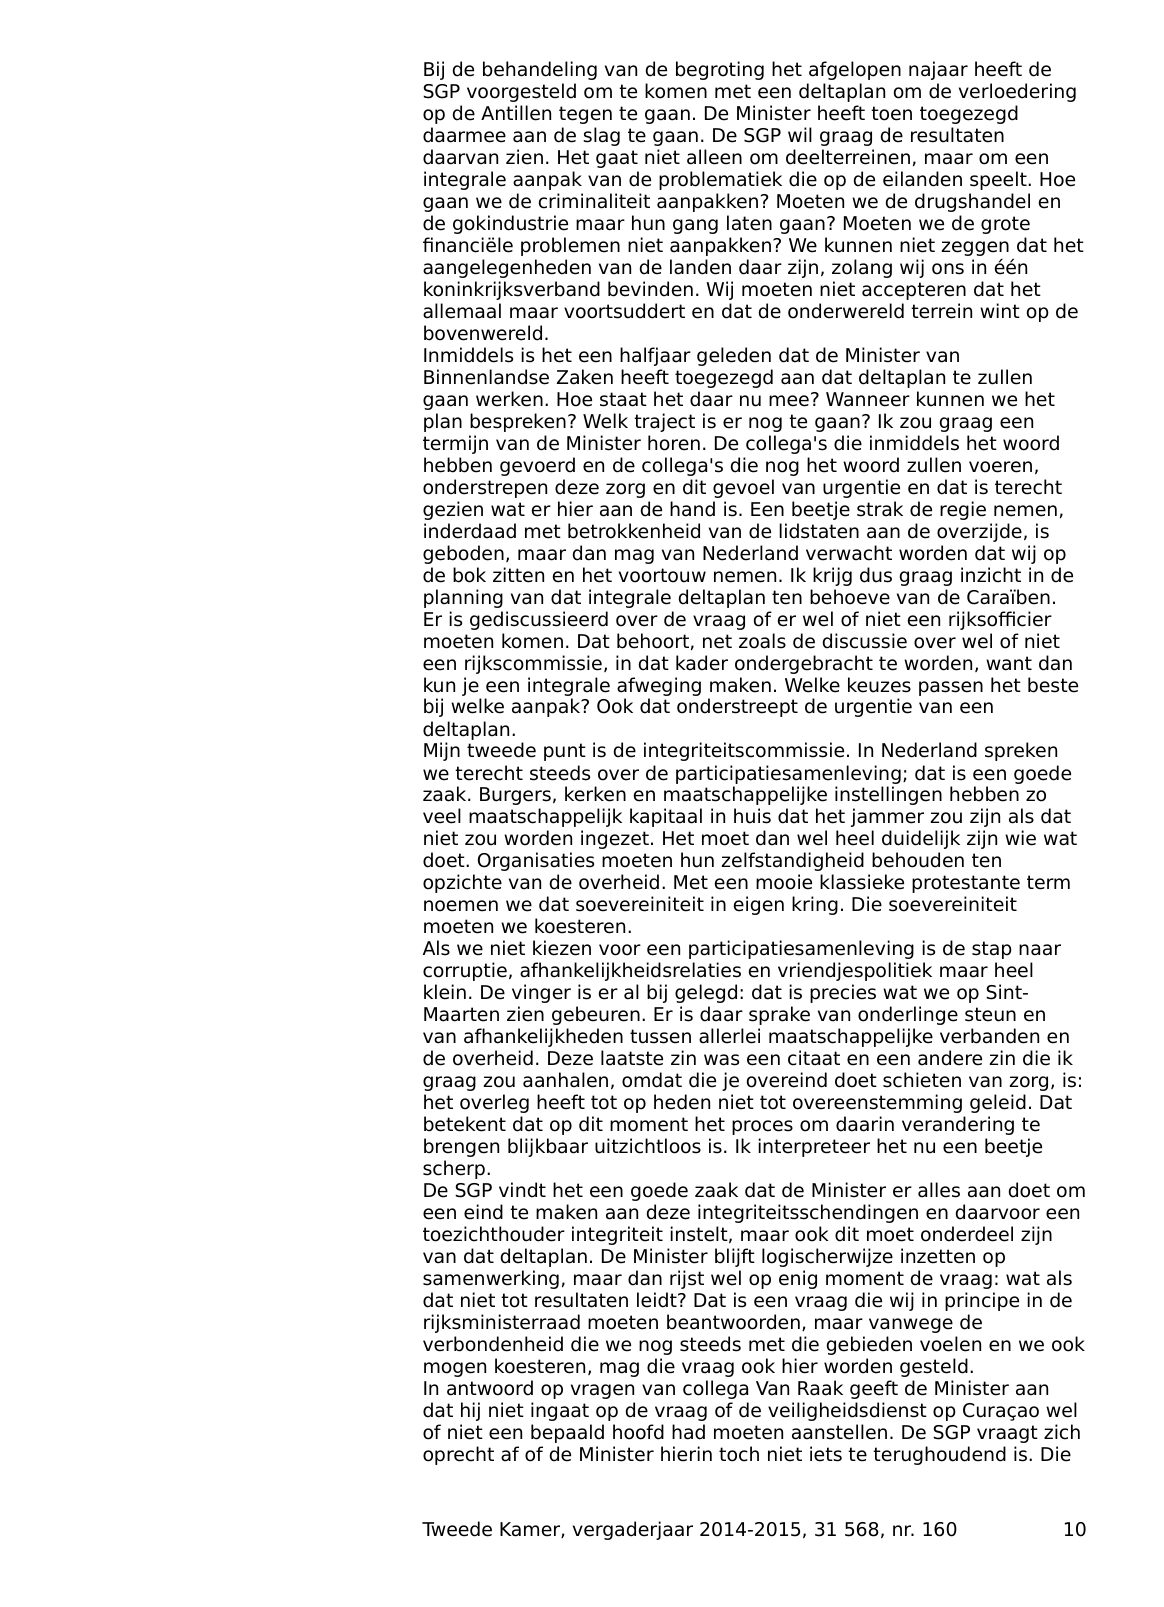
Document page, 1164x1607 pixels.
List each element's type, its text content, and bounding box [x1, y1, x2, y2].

text Mijn tweede punt is de integriteitscommissie. In Nederland spreken we terecht steeds over de participatiesamenleving; dat is een goede zaak. Burgers, kerken en maatschappelijke instellingen hebben zo veel maatschappelijk kapitaal in huis dat het jammer zou zijn als dat niet zou worden ingezet. Het moet dan wel heel duidelijk zijn wie wat doet. Organisaties moeten hun zelfstandigheid behouden ten opzichte van de overheid. Met een mooie klassieke protestante term noemen we dat soevereiniteit in eigen kring. Die soevereiniteit moeten we koesteren. [422, 740, 1087, 938]
text Als we niet kiezen voor een participatiesamenleving is de stap naar corruptie, afhankelijkheidsrelaties en vriendjespolitiek maar heel klein. De vinger is er al bij gelegd: dat is precies wat we op Sint-Maarten zien gebeuren. Er is daar sprake van onderlinge steun en van afhankelijkheden tussen allerlei maatschappelijke verbanden en de overheid. Deze laatste zin was een citaat en een andere zin die ik graag zou aanhalen, omdat die je overeind doet schieten van zorg, is: het overleg heeft tot op heden niet tot overeenstemming geleid. Dat betekent dat op dit moment het proces om daarin verandering te brengen blijkbaar uitzichtloos is. Ik interpreteer het nu een beetje scherp. [422, 938, 1087, 1180]
text Er is gediscussieerd over de vraag of er wel of niet een rijksofficier moeten komen. Dat behoort, net zoals de discussie over wel of niet een rijkscommissie, in dat kader ondergebracht te worden, want dan kun je een integrale afweging maken. Welke keuzes passen het beste bij welke aanpak? Ook dat onderstreept de urgentie van een deltaplan. [422, 608, 1087, 740]
text De SGP vindt het een goede zaak dat de Minister er alles aan doet om een eind te maken aan deze integriteitsschendingen en daarvoor een toezichthouder integriteit instelt, maar ook dit moet onderdeel zijn van dat deltaplan. De Minister blijft logischerwijze inzetten op samenwerking, maar dan rijst wel op enig moment de vraag: wat als dat niet tot resultaten leidt? Dat is een vraag die wij in principe in de rijksministerraad moeten beantwoorden, maar vanwege de verbondenheid die we nog steeds met die gebieden voelen en we ook mogen koesteren, mag die vraag ook hier worden gesteld. [422, 1180, 1087, 1378]
text In antwoord op vragen van collega Van Raak geeft de Minister aan dat hij niet ingaat op de vraag of de veiligheidsdienst op Curaçao wel of niet een bepaald hoofd had moeten aanstellen. De SGP vraagt zich oprecht af of de Minister hierin toch niet iets te terughoudend is. Die [422, 1378, 1087, 1466]
text Inmiddels is het een halfjaar geleden dat de Minister van Binnenlandse Zaken heeft toegezegd aan dat deltaplan te zullen gaan werken. Hoe staat het daar nu mee? Wanneer kunnen we het plan bespreken? Welk traject is er nog te gaan? Ik zou graag een termijn van de Minister horen. De collega's die inmiddels het woord hebben gevoerd en de collega's die nog het woord zullen voeren, onderstrepen deze zorg en dit gevoel van urgentie en dat is terecht gezien wat er hier aan de hand is. Een beetje strak de regie nemen, inderdaad met betrokkenheid van de lidstaten aan de overzijde, is geboden, maar dan mag van Nederland verwacht worden dat wij op de bok zitten en het voortouw nemen. Ik krijg dus graag inzicht in de planning van dat integrale deltaplan ten behoeve van de Caraïben. [422, 345, 1087, 608]
text Bij de behandeling van de begroting het afgelopen najaar heeft de SGP voorgesteld om te komen met een deltaplan om de verloedering op de Antillen tegen te gaan. De Minister heeft toen toegezegd daarmee aan de slag te gaan. De SGP wil graag de resultaten daarvan zien. Het gaat niet alleen om deelterreinen, maar om een integrale aanpak van de problematiek die op de eilanden speelt. Hoe gaan we de criminaliteit aanpakken? Moeten we de drugshandel en de gokindustrie maar hun gang laten gaan? Moeten we de grote financiële problemen niet aanpakken? We kunnen niet zeggen dat het aangelegenheden van de landen daar zijn, zolang wij ons in één koninkrijksverband bevinden. Wij moeten niet accepteren dat het allemaal maar voortsuddert en dat de onderwereld terrein wint op de bovenwereld. [422, 59, 1087, 345]
